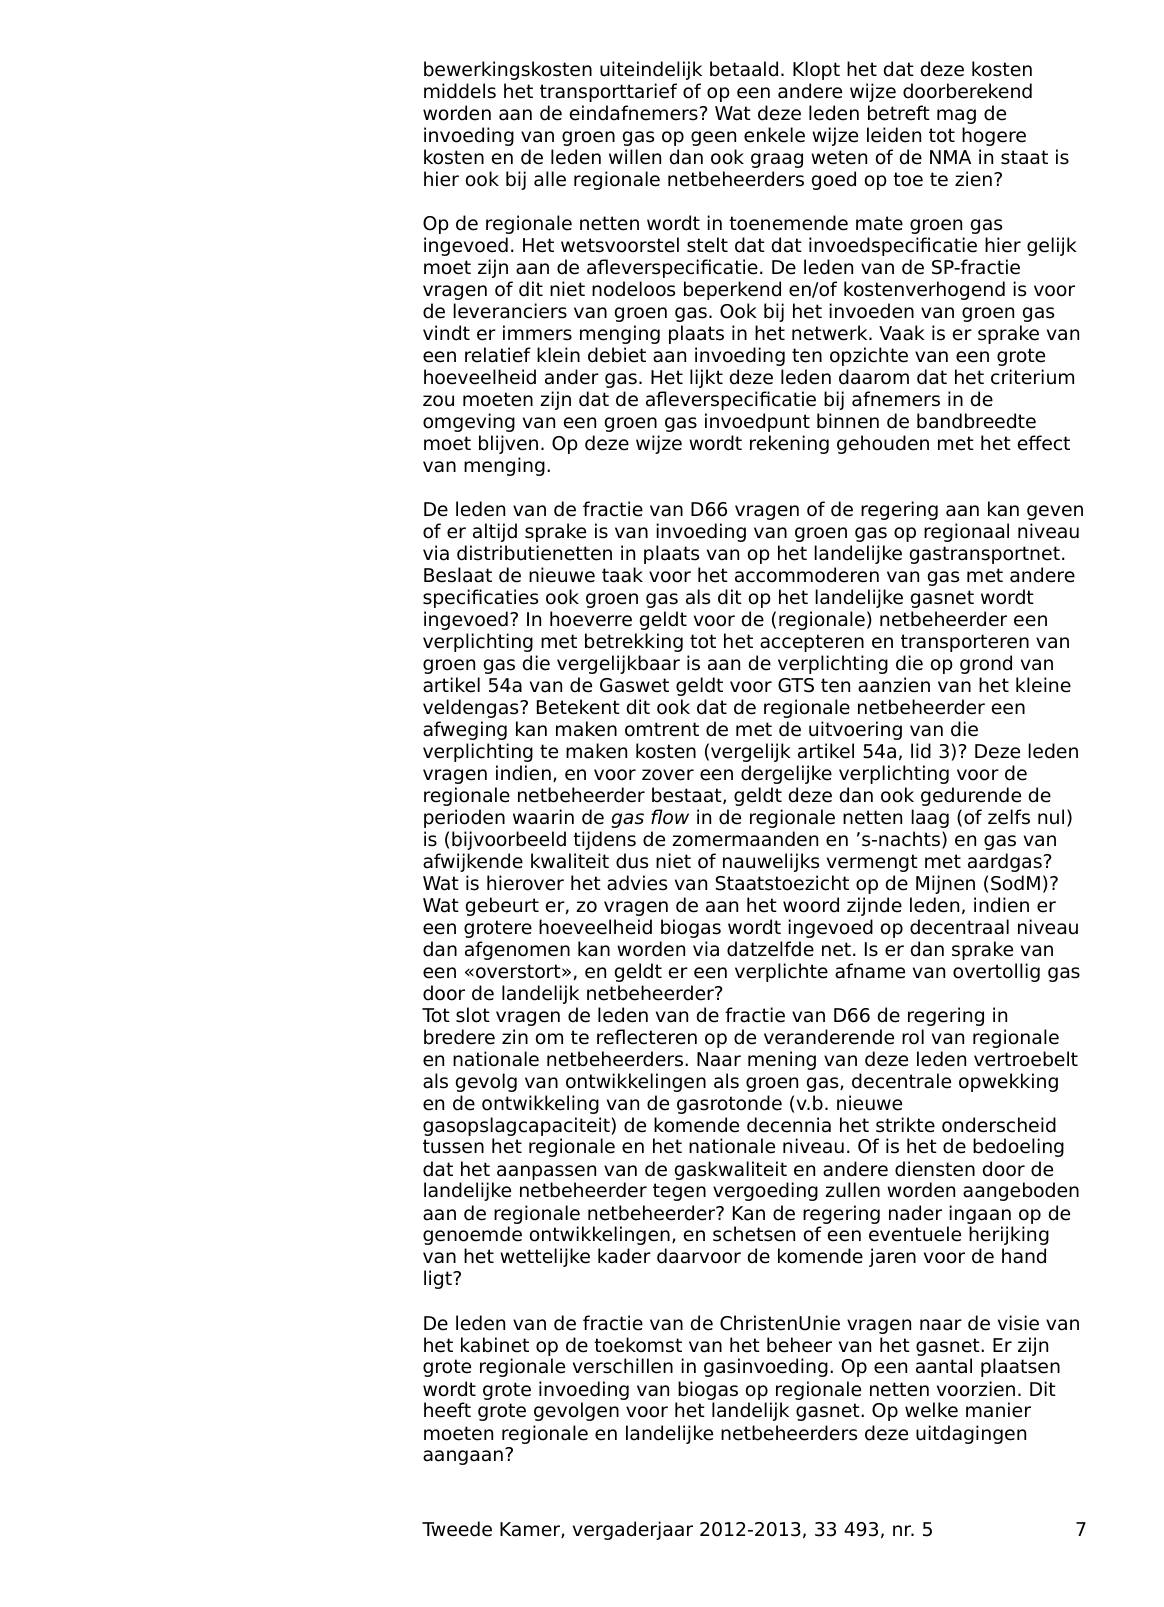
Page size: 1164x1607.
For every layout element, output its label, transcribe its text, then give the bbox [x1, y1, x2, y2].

text Tot slot vragen de leden van de fractie van D66 de regering in bredere zin om te reflecteren op de veranderende rol van regionale en nationale netbeheerders. Naar mening van deze leden vertroebelt als gevolg van ontwikkelingen als groen gas, decentrale opwekking en de ontwikkeling van de gasrotonde (v.b. nieuwe gasopslagcapaciteit) de komende decennia het strikte onderscheid tussen het regionale en het nationale niveau. Of is het de bedoeling dat het aanpassen van de gaskwaliteit en andere diensten door de landelijke netbeheerder tegen vergoeding zullen worden aangeboden aan de regionale netbeheerder? Kan de regering nader ingaan op de genoemde ontwikkelingen, en schetsen of een eventuele herijking van het wettelijke kader daarvoor de komende jaren voor de hand ligt? [422, 1004, 1087, 1290]
text Op de regionale netten wordt in toenemende mate groen gas ingevoed. Het wetsvoorstel stelt dat dat invoedspecificatie hier gelijk moet zijn aan de afleverspecificatie. De leden van de SP-fractie vragen of dit niet nodeloos beperkend en/of kostenverhogend is voor de leveranciers van groen gas. Ook bij het invoeden van groen gas vindt er immers menging plaats in het netwerk. Vaak is er sprake van een relatief klein debiet aan invoeding ten opzichte van een grote hoeveelheid ander gas. Het lijkt deze leden daarom dat het criterium zou moeten zijn dat de afleverspecificatie bij afnemers in de omgeving van een groen gas invoedpunt binnen de bandbreedte moet blijven. Op deze wijze wordt rekening gehouden met het effect van menging. [422, 213, 1087, 477]
text bewerkingskosten uiteindelijk betaald. Klopt het dat deze kosten middels het transporttarief of op een andere wijze doorberekend worden aan de eindafnemers? Wat deze leden betreft mag de invoeding van groen gas op geen enkele wijze leiden tot hogere kosten en de leden willen dan ook graag weten of de NMA in staat is hier ook bij alle regionale netbeheerders goed op toe te zien? [422, 59, 1087, 191]
text De leden van de fractie van de ChristenUnie vragen naar de visie van het kabinet op de toekomst van het beheer van het gasnet. Er zijn grote regionale verschillen in gasinvoeding. Op een aantal plaatsen wordt grote invoeding van biogas op regionale netten voorzien. Dit heeft grote gevolgen voor het landelijk gasnet. Op welke manier moeten regionale en landelijke netbeheerders deze uitdagingen aangaan? [422, 1312, 1087, 1466]
text De leden van de fractie van D66 vragen of de regering aan kan geven of er altijd sprake is van invoeding van groen gas op regionaal niveau via distributienetten in plaats van op het landelijke gastransportnet. Beslaat de nieuwe taak voor het accommoderen van gas met andere specificaties ook groen gas als dit op het landelijke gasnet wordt ingevoed? In hoeverre geldt voor de (regionale) netbeheerder een verplichting met betrekking tot het accepteren en transporteren van groen gas die vergelijkbaar is aan de verplichting die op grond van artikel 54a van de Gaswet geldt voor GTS ten aanzien van het kleine veldengas? Betekent dit ook dat de regionale netbeheerder een afweging kan maken omtrent de met de uitvoering van die verplichting te maken kosten (vergelijk artikel 54a, lid 3)? Deze leden vragen indien, en voor zover een dergelijke verplichting voor de regionale netbeheerder bestaat, geldt deze dan ook gedurende de perioden waarin de gas flow in de regionale netten laag (of zelfs nul) is (bijvoorbeeld tijdens de zomermaanden en ’s-nachts) en gas van afwijkende kwaliteit dus niet of nauwelijks vermengt met aardgas? Wat is hierover het advies van Staatstoezicht op de Mijnen (SodM)? Wat gebeurt er, zo vragen de aan het woord zijnde leden, indien er een grotere hoeveelheid biogas wordt ingevoed op decentraal niveau dan afgenomen kan worden via datzelfde net. Is er dan sprake van een «overstort», en geldt er een verplichte afname van overtollig gas door de landelijk netbeheerder? [422, 499, 1087, 1004]
